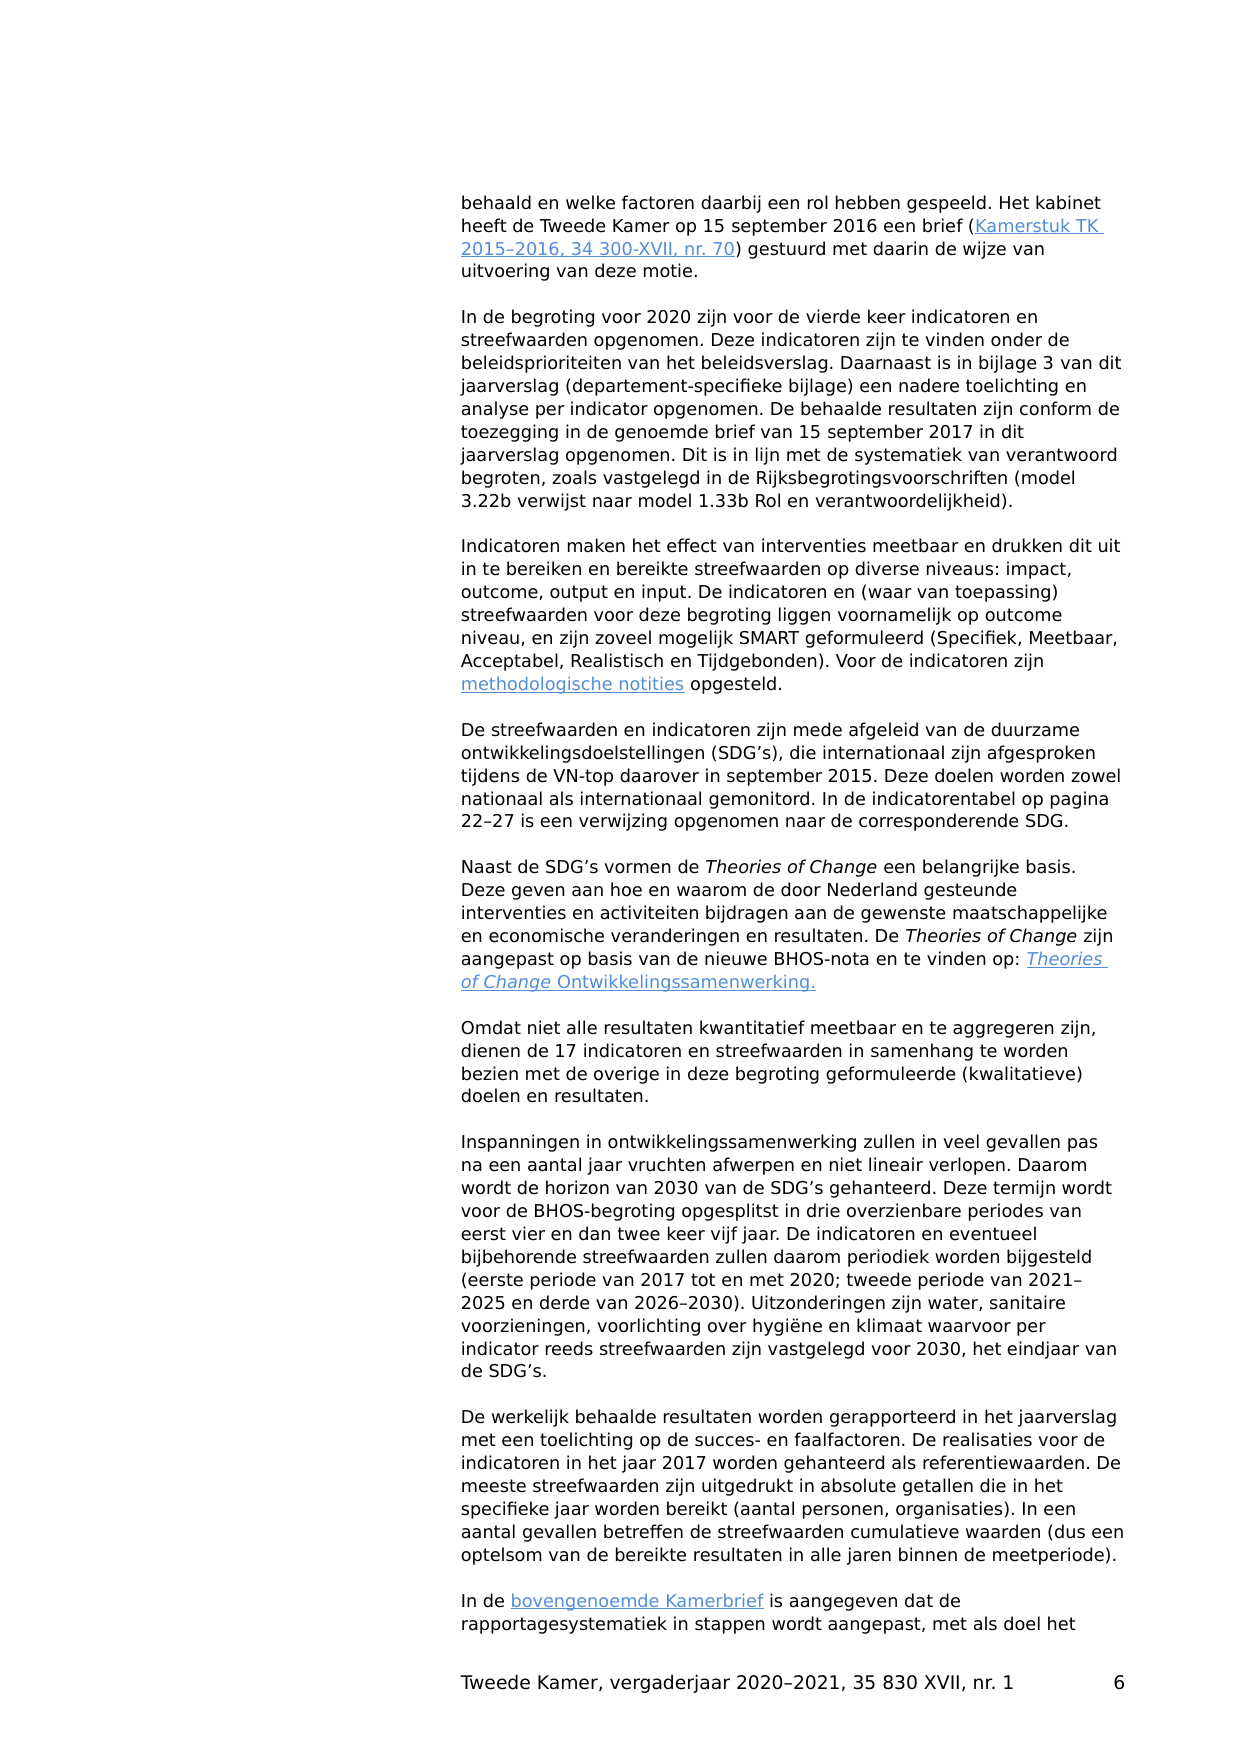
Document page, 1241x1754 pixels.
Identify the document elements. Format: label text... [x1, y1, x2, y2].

text Inspanningen in ontwikkelingssamenwerking zullen in veel gevallen pas na een aantal jaar vruchten afwerpen en niet lineair verlopen. Daarom wordt de horizon van 2030 van de SDG’s gehanteerd. Deze termijn wordt voor de BHOS-begroting opgesplitst in drie overzienbare periodes van eerst vier en dan twee keer vijf jaar. De indicatoren en eventueel bijbehorende streefwaarden zullen daarom periodiek worden bijgesteld (eerste periode van 2017 tot en met 2020; tweede periode van 2021–2025 en derde van 2026–2030). Uitzonderingen zijn water, sanitaire voorzieningen, voorlichting over hygiëne en klimaat waarvoor per indicator reeds streefwaarden zijn vastgelegd voor 2030, het eindjaar van de SDG’s. [461, 1130, 1125, 1382]
text Indicatoren maken het effect van interventies meetbaar en drukken dit uit in te bereiken en bereikte streefwaarden op diverse niveaus: impact, outcome, output en input. De indicatoren en (waar van toepassing) streefwaarden voor deze begroting liggen voornamelijk op outcome niveau, en zijn zoveel mogelijk SMART geformuleerd (Specifiek, Meetbaar, Acceptabel, Realistisch en Tijdgebonden). Voor de indicatoren zijn methodologische notities opgesteld. [461, 534, 1125, 695]
text In de begroting voor 2020 zijn voor de vierde keer indicatoren en streefwaarden opgenomen. Deze indicatoren zijn te vinden onder de beleidsprioriteiten van het beleidsverslag. Daarnaast is in bijlage 3 van dit jaarverslag (departement-specifieke bijlage) een nadere toelichting en analyse per indicator opgenomen. De behaalde resultaten zijn conform de toezegging in de genoemde brief van 15 september 2017 in dit jaarverslag opgenomen. Dit is in lijn met de systematiek van verantwoord begroten, zoals vastgelegd in de Rijksbegrotingsvoorschriften (model 3.22b verwijst naar model 1.33b Rol en verantwoordelijkheid). [461, 305, 1125, 512]
text De streefwaarden en indicatoren zijn mede afgeleid van de duurzame ontwikkelingsdoelstellingen (SDG’s), die internationaal zijn afgesproken tijdens de VN-top daarover in september 2015. Deze doelen worden zowel nationaal als internationaal gemonitord. In de indicatorentabel op pagina 22–27 is een verwijzing opgenomen naar de corresponderende SDG. [461, 718, 1125, 832]
text Omdat niet alle resultaten kwantitatief meetbaar en te aggregeren zijn, dienen de 17 indicatoren en streefwaarden in samenhang te worden bezien met de overige in deze begroting geformuleerde (kwalitatieve) doelen en resultaten. [461, 1016, 1125, 1107]
text behaald en welke factoren daarbij een rol hebben gespeeld. Het kabinet heeft de Tweede Kamer op 15 september 2016 een brief (Kamerstuk TK 2015–2016, 34 300-XVII, nr. 70) gestuurd met daarin de wijze van uitvoering van deze motie. [461, 191, 1125, 282]
text In de bovengenoemde Kamerbrief is aangegeven dat de rapportagesystematiek in stappen wordt aangepast, met als doel het [461, 1589, 1125, 1634]
text Naast de SDG’s vormen de Theories of Change een belangrijke basis. Deze geven aan hoe en waarom de door Nederland gesteunde interventies en activiteiten bijdragen aan de gewenste maatschappelijke en economische veranderingen en resultaten. De Theories of Change zijn aangepast op basis van de nieuwe BHOS-nota en te vinden op: Theories of Change Ontwikkelingssamenwerking. [461, 855, 1125, 993]
text De werkelijk behaalde resultaten worden gerapporteerd in het jaarverslag met een toelichting op de succes- en faalfactoren. De realisaties voor de indicatoren in het jaar 2017 worden gehanteerd als referentiewaarden. De meeste streefwaarden zijn uitgedrukt in absolute getallen die in het specifieke jaar worden bereikt (aantal personen, organisaties). In een aantal gevallen betreffen de streefwaarden cumulatieve waarden (dus een optelsom van de bereikte resultaten in alle jaren binnen de meetperiode). [461, 1405, 1125, 1566]
